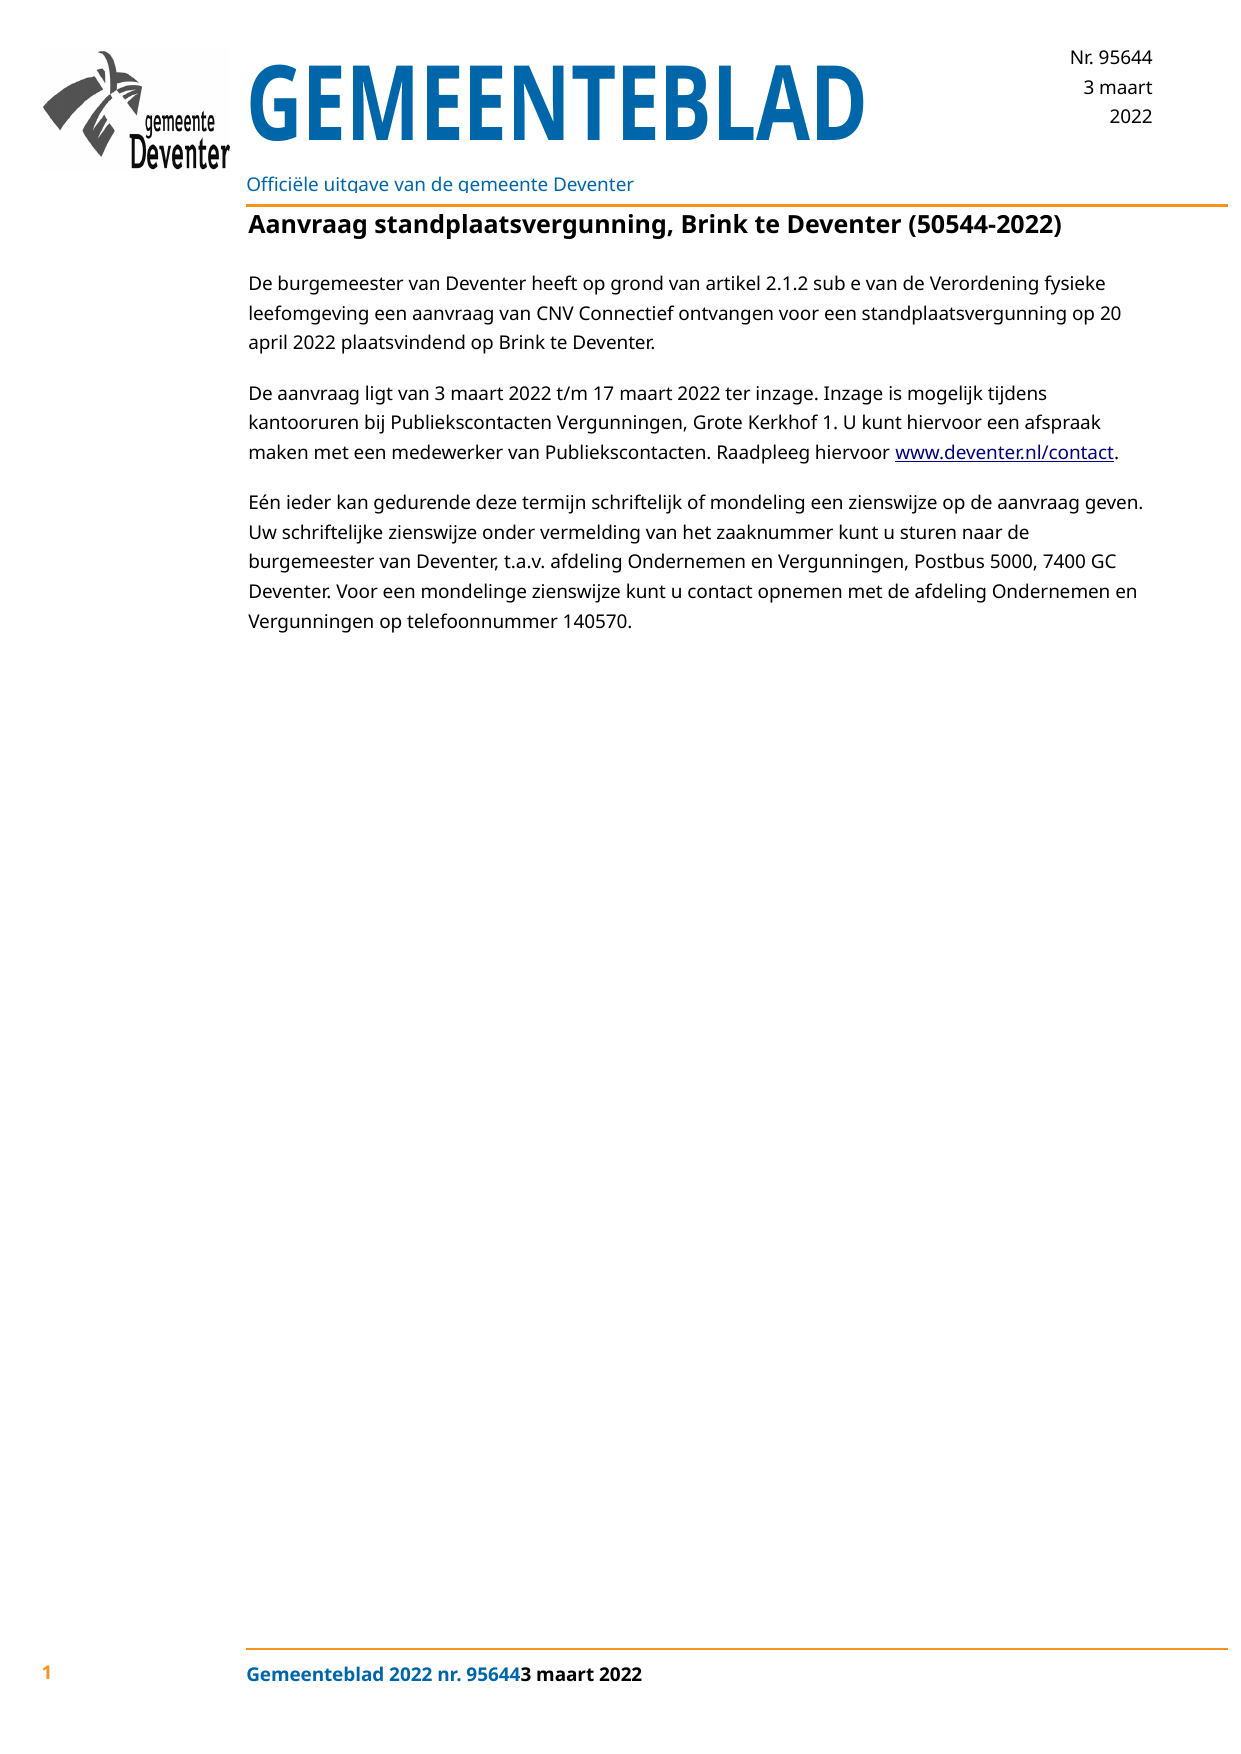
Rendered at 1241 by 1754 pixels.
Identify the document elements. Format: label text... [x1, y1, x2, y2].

text Eén ieder kan gedurende deze termijn schriftelijk of mondeling een zienswijze op de aanvraag geven. Uw schriftelijke zienswijze onder vermelding van het zaaknummer kunt u sturen naar de burgemeester van Deventer, t.a.v. afdeling Ondernemen en Vergunningen, Postbus 5000, 7400 GC Deventer. Voor een mondelinge zienswijze kunt u contact opnemen met de afdeling Ondernemen en Vergunningen op telefoonnummer 140570. [248, 489, 1152, 633]
text Aanvraag standplaatsvergunning, Brink te Deventer (50544-2022) [248, 207, 1152, 241]
text De aanvraag ligt van 3 maart 2022 t/m 17 maart 2022 ter inzage. Inzage is mogelijk tijdens kantooruren bij Publiekscontacten Vergunningen, Grote Kerkhof 1. U kunt hiervoor een afspraak maken met een medewerker van Publiekscontacten. Raadpleeg hiervoor www.deventer.nl/contact. [248, 380, 1152, 465]
text De burgemeester van Deventer heeft op grond van artikel 2.1.2 sub e van de Verordening fysieke leefomgeving een aanvraag van CNV Connectief ontvangen voor een standplaatsvergunning op 20 april 2022 plaatsvindend op Brink te Deventer. [248, 270, 1152, 355]
picture [41, 47, 231, 172]
